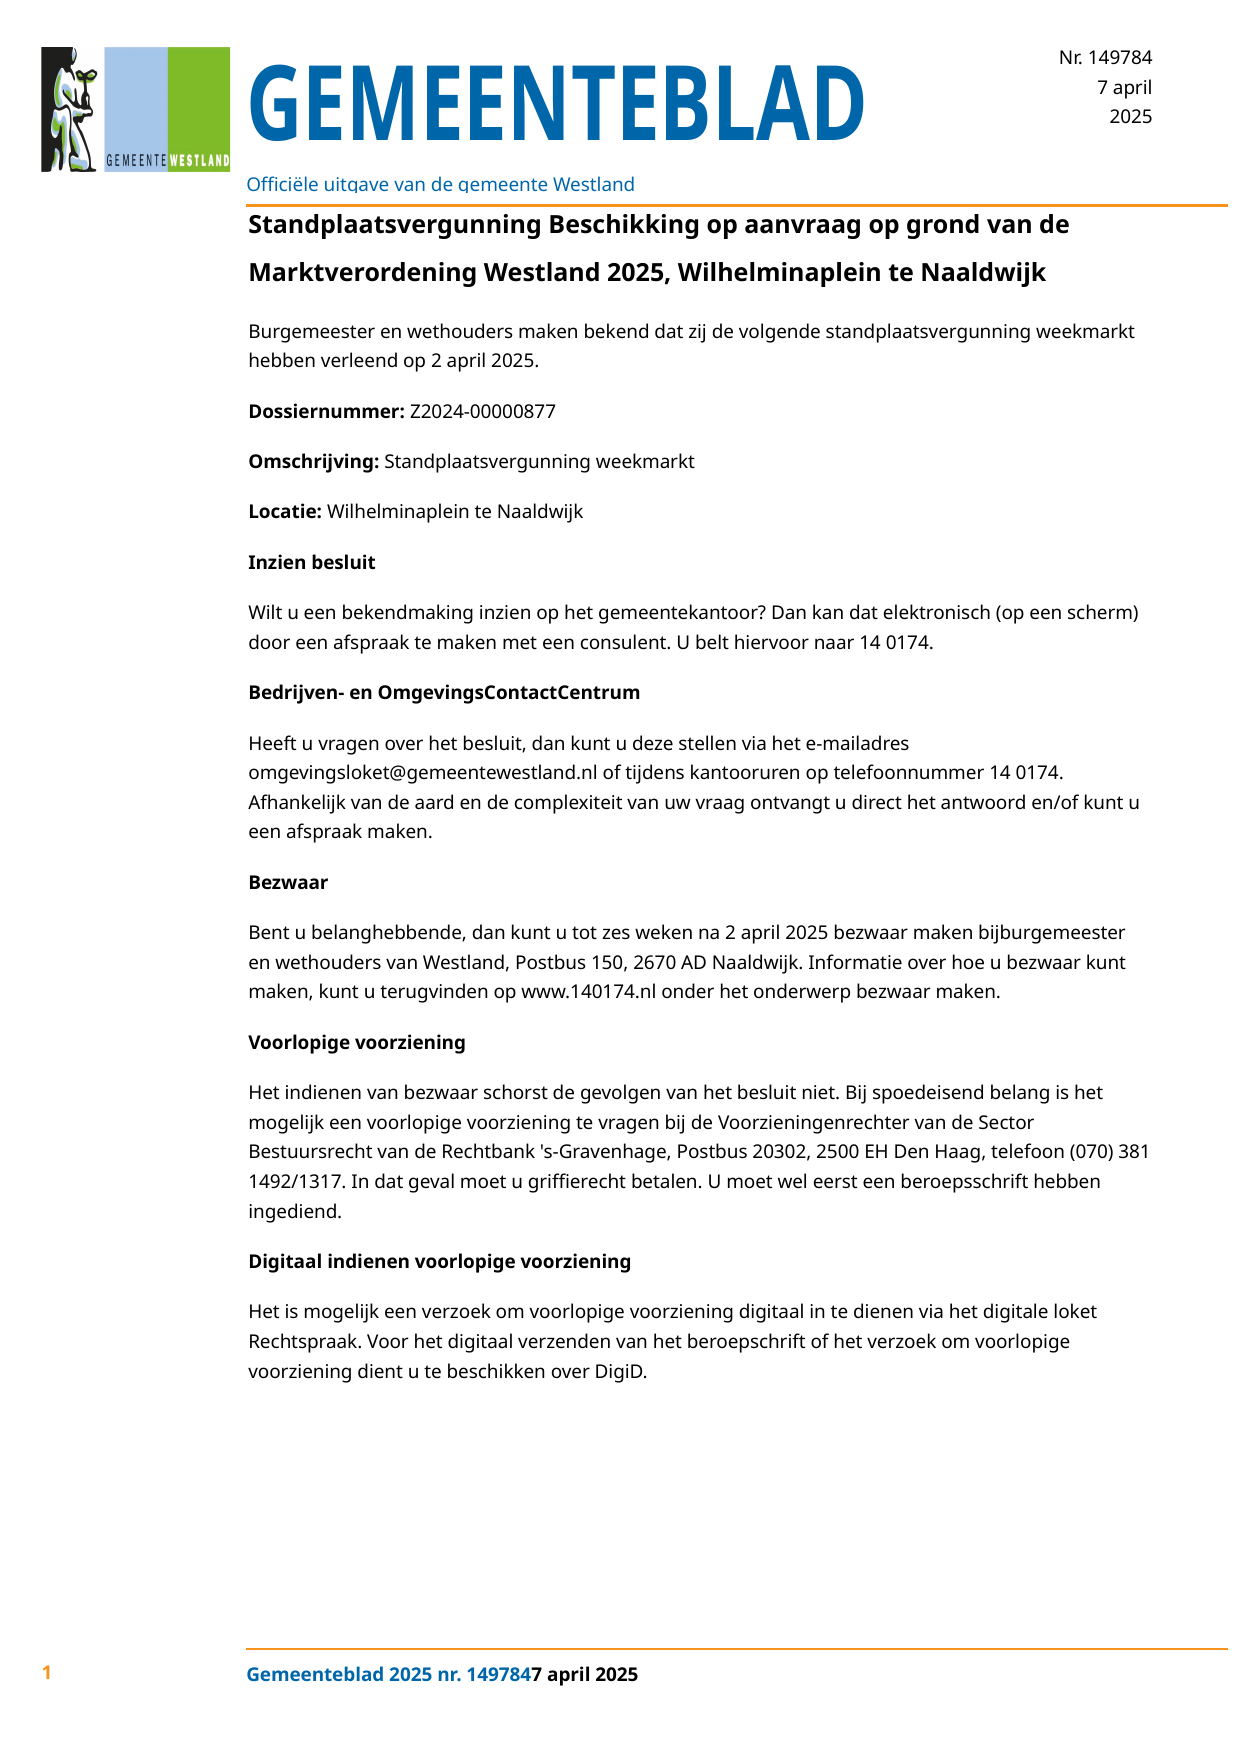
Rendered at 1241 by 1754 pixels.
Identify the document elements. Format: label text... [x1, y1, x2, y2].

text Wilt u een bekendmaking inzien op het gemeentekantoor? Dan kan dat elektronisch (op een scherm) door een afspraak te maken met een consulent. U belt hiervoor naar 14 0174. [248, 599, 1152, 655]
text Bezwaar [248, 869, 1152, 895]
picture [41, 47, 231, 172]
text Het is mogelijk een verzoek om voorlopige voorziening digitaal in te dienen via het digitale loket Rechtspraak. Voor het digitaal verzenden van het beroepschrift of het verzoek om voorlopige voorziening dient u te beschikken over DigiD. [248, 1299, 1152, 1384]
text Heeft u vragen over het besluit, dan kunt u deze stellen via het e-mailadres omgevingsloket@gemeentewestland.nl of tijdens kantooruren op telefoonnummer 14 0174. Afhankelijk van de aard en de complexiteit van uw vraag ontvangt u direct het antwoord en/of kunt u een afspraak maken. [248, 730, 1152, 844]
text Bedrijven- en OmgevingsContactCentrum [248, 679, 1152, 705]
text Inzien besluit [248, 549, 1152, 575]
text Voorlopige voorziening [248, 1029, 1152, 1055]
text Locatie: Wilhelminaplein te Naaldwijk [248, 499, 1152, 524]
text Omschrijving: Standplaatsvergunning weekmarkt [248, 448, 1152, 474]
text Bent u belanghebbende, dan kunt u tot zes weken na 2 april 2025 bezwaar maken bijburgemeester en wethouders van Westland, Postbus 150, 2670 AD Naaldwijk. Informatie over hoe u bezwaar kunt maken, kunt u terugvinden op www.140174.nl onder het onderwerp bezwaar maken. [248, 919, 1152, 1004]
text Digitaal indienen voorlopige voorziening [248, 1248, 1152, 1274]
text Standplaatsvergunning Beschikking op aanvraag op grond van de Marktverordening Westland 2025, Wilhelminaplein te Naaldwijk [248, 207, 1152, 288]
text Het indienen van bezwaar schorst de gevolgen van het besluit niet. Bij spoedeisend belang is het mogelijk een voorlopige voorziening te vragen bij de Voorzieningenrechter van de Sector Bestuursrecht van de Rechtbank 's-Gravenhage, Postbus 20302, 2500 EH Den Haag, telefoon (070) 381 1492/1317. In dat geval moet u griffierecht betalen. U moet wel eerst een beroepsschrift hebben ingediend. [248, 1079, 1152, 1224]
text Burgemeester en wethouders maken bekend dat zij de volgende standplaatsvergunning weekmarkt hebben verleend op 2 april 2025. [248, 318, 1152, 373]
text Dossiernummer: Z2024-00000877 [248, 398, 1152, 424]
